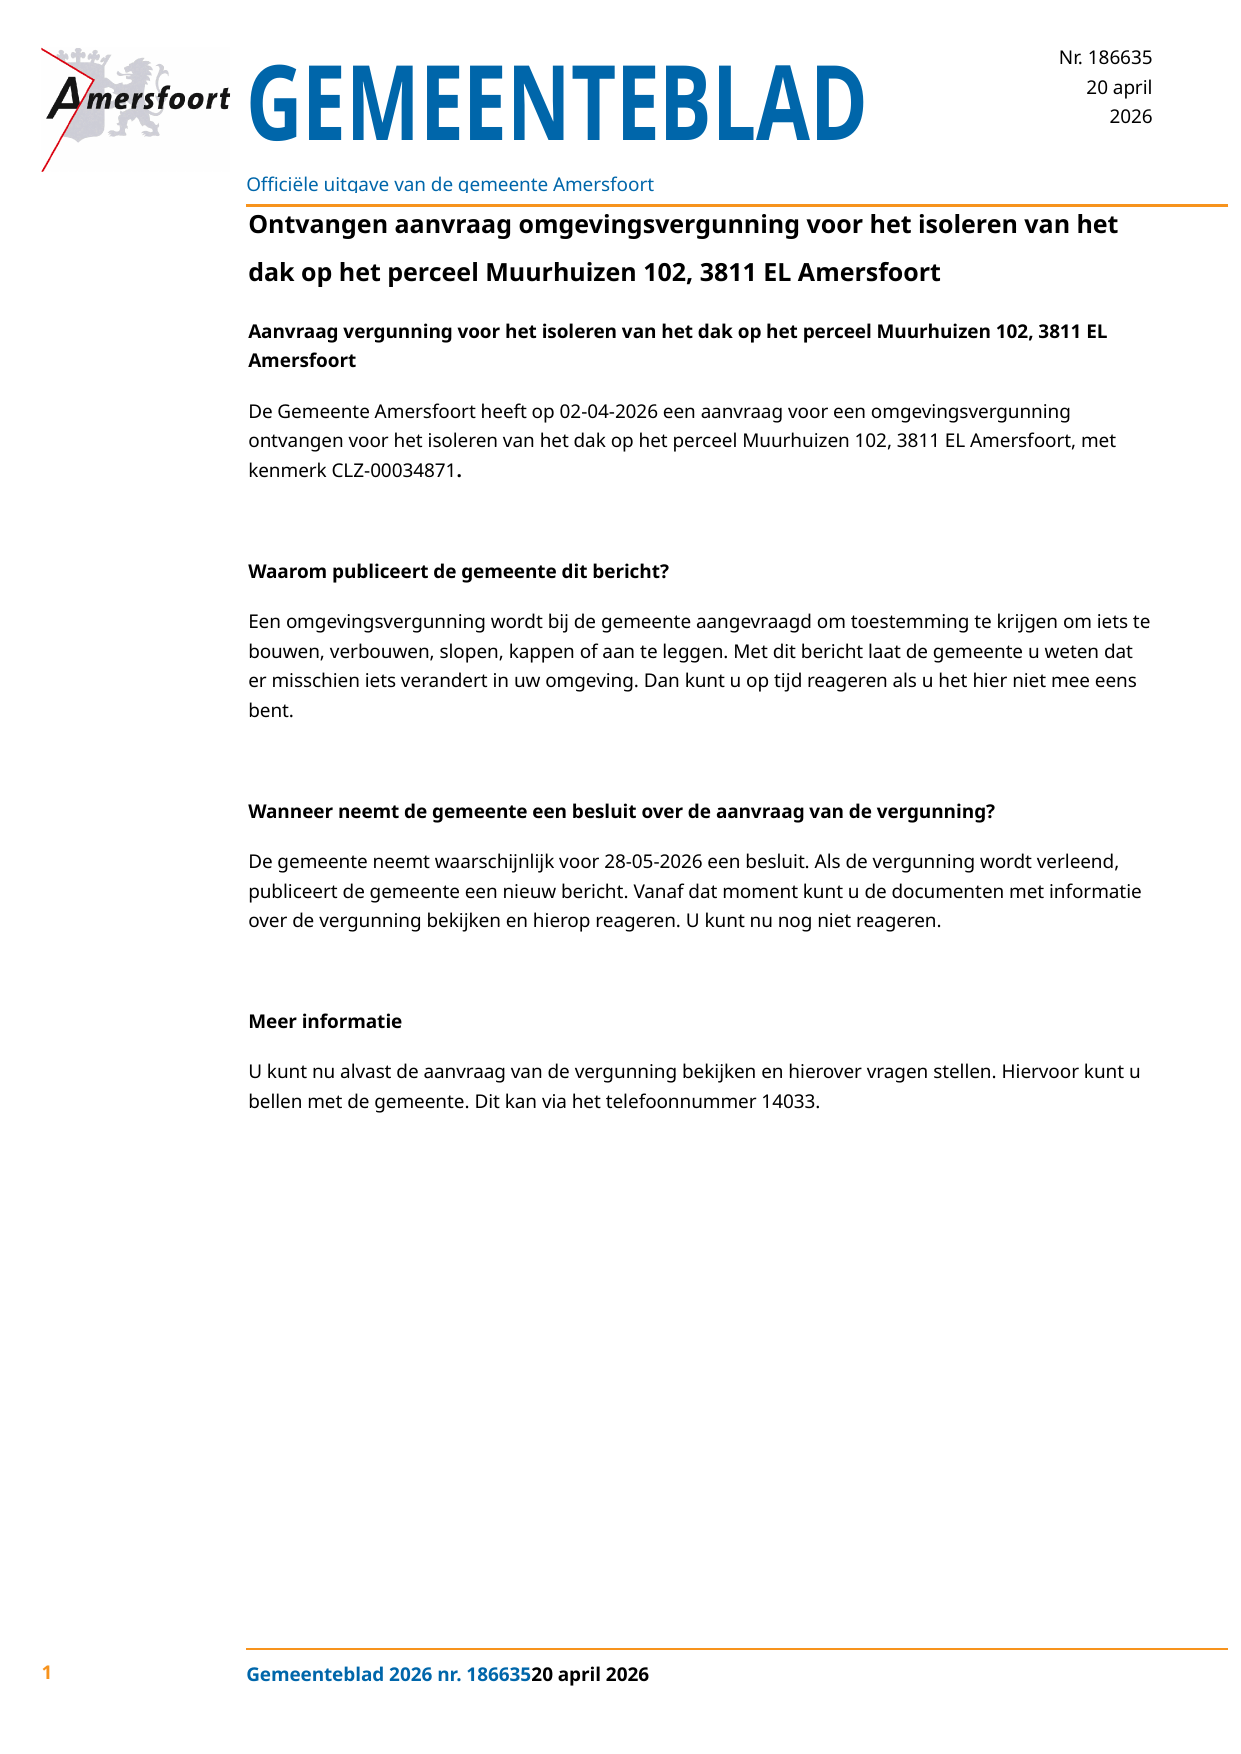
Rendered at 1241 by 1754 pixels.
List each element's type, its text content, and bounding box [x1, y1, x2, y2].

text Wanneer neemt de gemeente een besluit over de aanvraag van de vergunning? [248, 798, 1152, 824]
text Waarom publiceert de gemeente dit bericht? [248, 558, 1152, 584]
text De Gemeente Amersfoort heeft op 02-04-2026 een aanvraag voor een omgevingsvergunning ontvangen voor het isoleren van het dak op het perceel Muurhuizen 102, 3811 EL Amersfoort, met kenmerk CLZ-00034871. [248, 398, 1152, 483]
text Meer informatie [248, 1008, 1152, 1034]
picture [41, 47, 231, 172]
text Ontvangen aanvraag omgevingsvergunning voor het isoleren van het dak op het perceel Muurhuizen 102, 3811 EL Amersfoort [248, 207, 1152, 288]
text Een omgevingsvergunning wordt bij de gemeente aangevraagd om toestemming te krijgen om iets te bouwen, verbouwen, slopen, kappen of aan te leggen. Met dit bericht laat de gemeente u weten dat er misschien iets verandert in uw omgeving. Dan kunt u op tijd reageren als u het hier niet mee eens bent. [248, 608, 1152, 723]
text Aanvraag vergunning voor het isoleren van het dak op het perceel Muurhuizen 102, 3811 EL Amersfoort [248, 318, 1152, 373]
text U kunt nu alvast de aanvraag van de vergunning bekijken en hierover vragen stellen. Hiervoor kunt u bellen met de gemeente. Dit kan via het telefoonnummer 14033. [248, 1059, 1152, 1114]
text De gemeente neemt waarschijnlijk voor 28-05-2026 een besluit. Als de vergunning wordt verleend, publiceert de gemeente een nieuw bericht. Vanaf dat moment kunt u de documenten met informatie over de vergunning bekijken en hierop reageren. U kunt nu nog niet reageren. [248, 848, 1152, 933]
